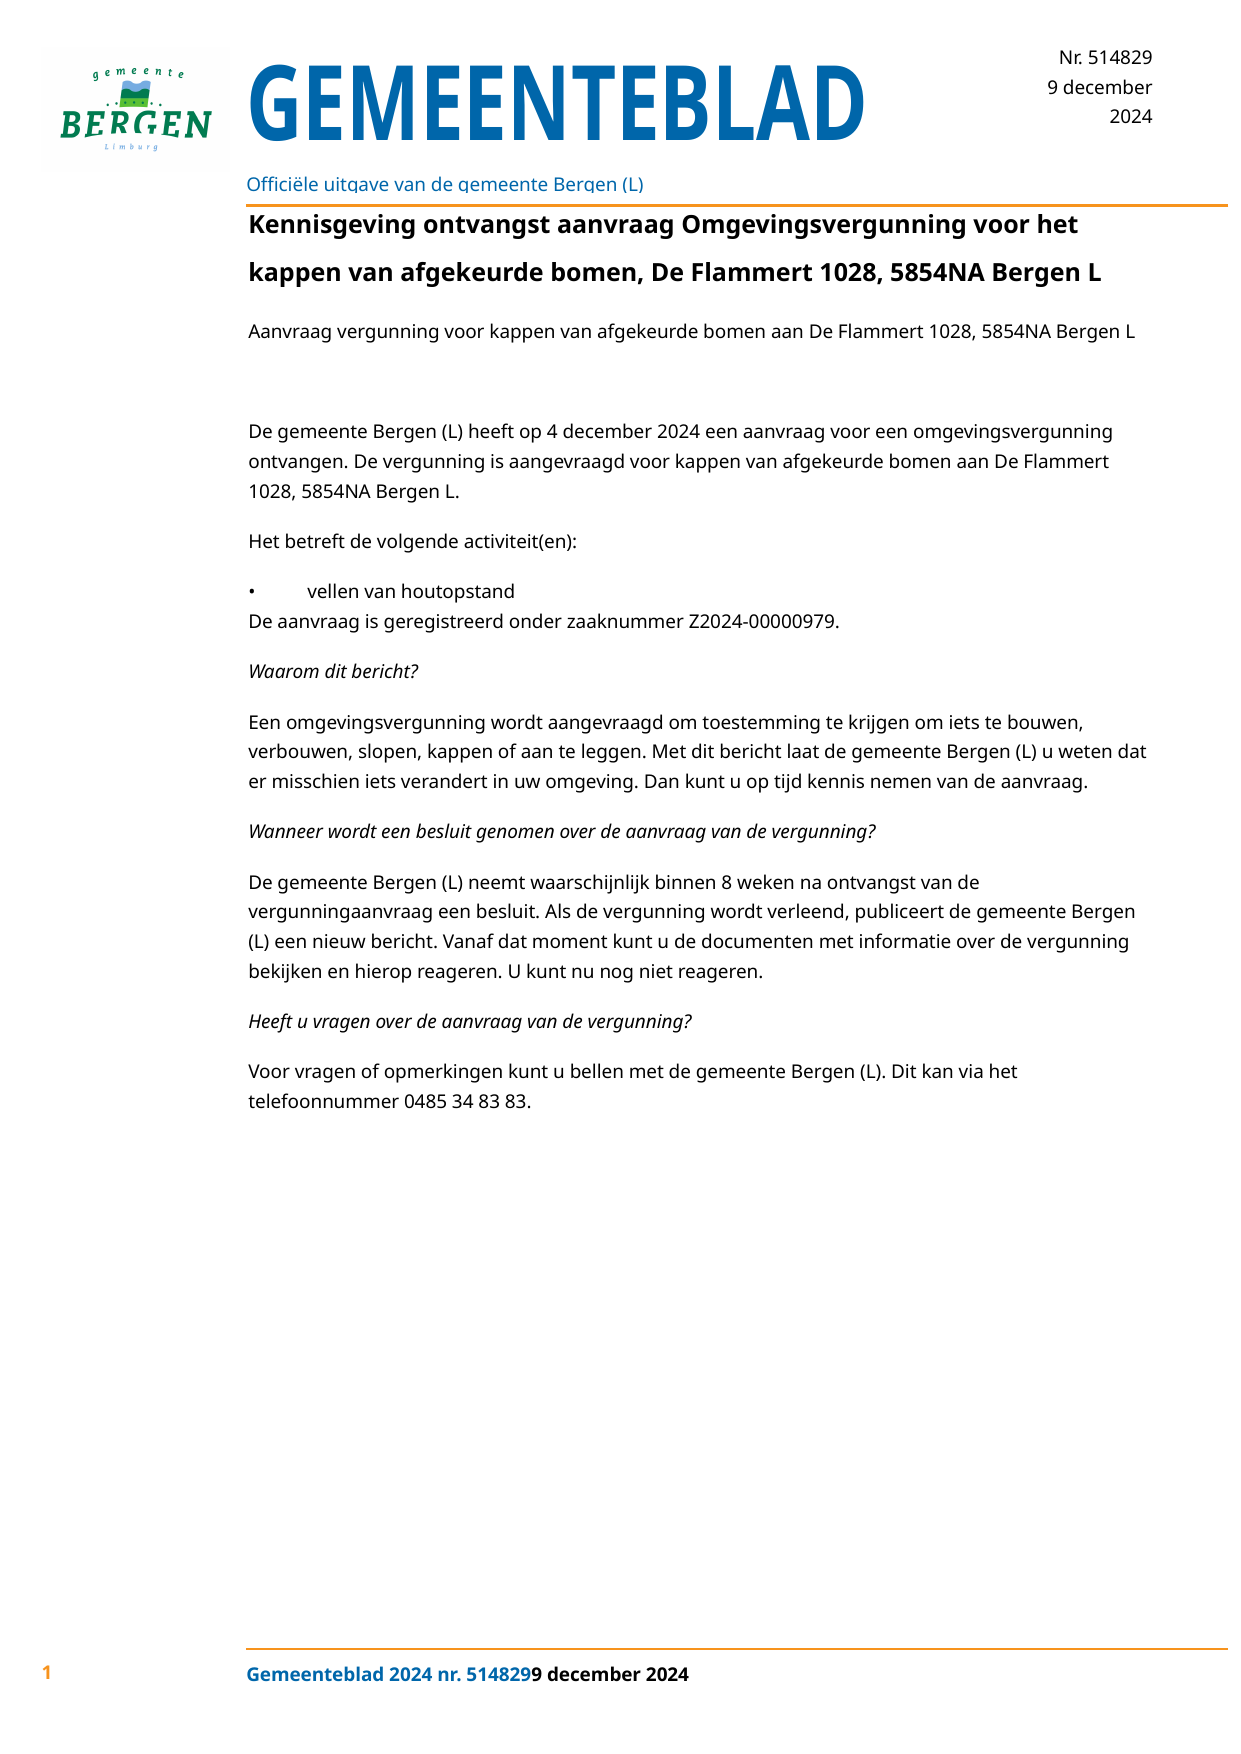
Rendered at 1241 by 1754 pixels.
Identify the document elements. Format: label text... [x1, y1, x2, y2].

list vellen van houtopstand [248, 579, 1152, 604]
text Aanvraag vergunning voor kappen van afgekeurde bomen aan De Flammert 1028, 5854NA Bergen L [248, 318, 1152, 344]
text Kennisgeving ontvangst aanvraag Omgevingsvergunning voor het kappen van afgekeurde bomen, De Flammert 1028, 5854NA Bergen L [248, 207, 1152, 288]
text De aanvraag is geregistreerd onder zaaknummer Z2024-00000979. [248, 608, 1152, 634]
text Voor vragen of opmerkingen kunt u bellen met de gemeente Bergen (L). Dit kan via het telefoonnummer 0485 34 83 83. [248, 1059, 1152, 1114]
text Wanneer wordt een besluit genomen over de aanvraag van de vergunning? [248, 819, 1152, 844]
text Heeft u vragen over de aanvraag van de vergunning? [248, 1008, 1152, 1034]
text Een omgevingsvergunning wordt aangevraagd om toestemming te krijgen om iets te bouwen, verbouwen, slopen, kappen of aan te leggen. Met dit bericht laat de gemeente Bergen (L) u weten dat er misschien iets verandert in uw omgeving. Dan kunt u op tijd kennis nemen van de aanvraag. [248, 709, 1152, 794]
text Waarom dit bericht? [248, 659, 1152, 684]
text De gemeente Bergen (L) neemt waarschijnlijk binnen 8 weken na ontvangst van de vergunningaanvraag een besluit. Als de vergunning wordt verleend, publiceert de gemeente Bergen (L) een nieuw bericht. Vanaf dat moment kunt u de documenten met informatie over de vergunning bekijken en hierop reageren. U kunt nu nog niet reageren. [248, 869, 1152, 984]
text Het betreft de volgende activiteit(en): [248, 528, 1152, 554]
picture [41, 47, 231, 172]
text De gemeente Bergen (L) heeft op 4 december 2024 een aanvraag voor een omgevingsvergunning ontvangen. De vergunning is aangevraagd voor kappen van afgekeurde bomen aan De Flammert 1028, 5854NA Bergen L. [248, 419, 1152, 504]
